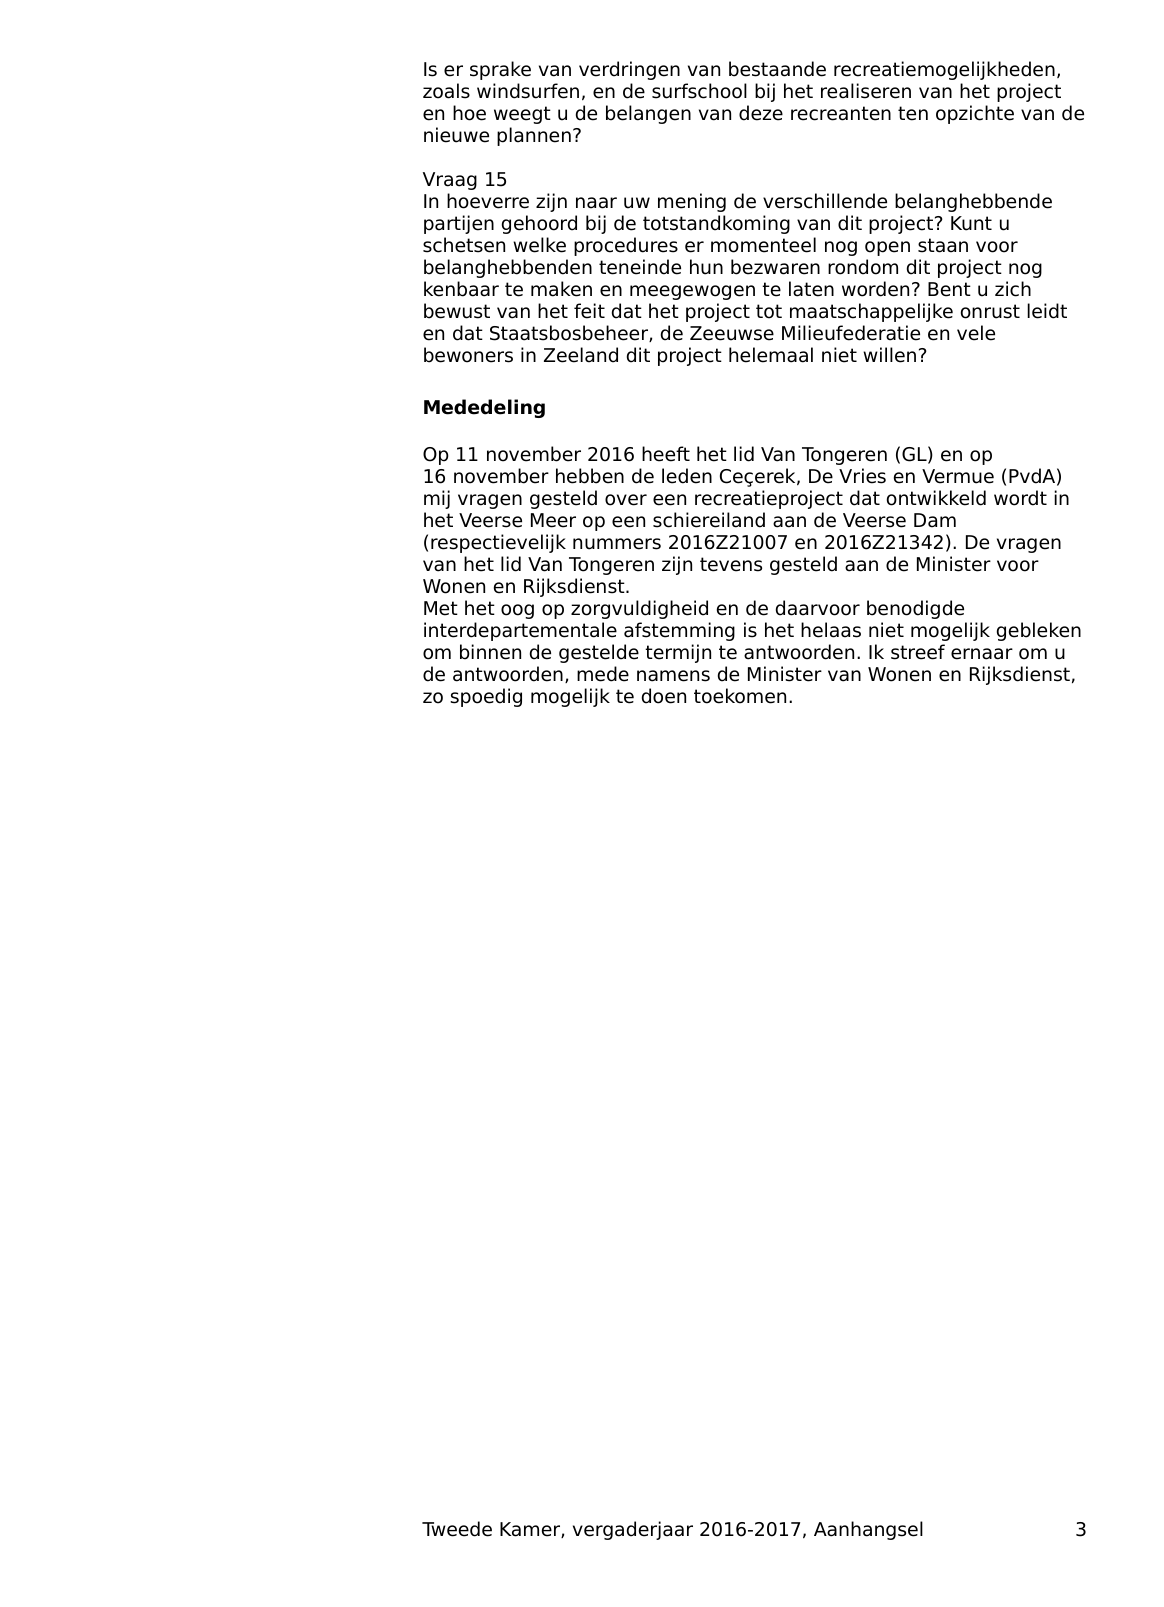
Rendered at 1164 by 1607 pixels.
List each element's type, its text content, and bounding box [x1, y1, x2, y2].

text Op 11 november 2016 heeft het lid Van Tongeren (GL) en op 16 november hebben de leden Ceçerek, De Vries en Vermue (PvdA) mij vragen gesteld over een recreatieproject dat ontwikkeld wordt in het Veerse Meer op een schiereiland aan de Veerse Dam (respectievelijk nummers 2016Z21007 en 2016Z21342). De vragen van het lid Van Tongeren zijn tevens gesteld aan de Minister voor Wonen en Rijksdienst. [422, 444, 1087, 598]
text Vraag 15 [422, 169, 1087, 191]
text Met het oog op zorgvuldigheid en de daarvoor benodigde interdepartementale afstemming is het helaas niet mogelijk gebleken om binnen de gestelde termijn te antwoorden. Ik streef ernaar om u de antwoorden, mede namens de Minister van Wonen en Rijksdienst, zo spoedig mogelijk te doen toekomen. [422, 598, 1087, 708]
text In hoeverre zijn naar uw mening de verschillende belanghebbende partijen gehoord bij de totstandkoming van dit project? Kunt u schetsen welke procedures er momenteel nog open staan voor belanghebbenden teneinde hun bezwaren rondom dit project nog kenbaar te maken en meegewogen te laten worden? Bent u zich bewust van het feit dat het project tot maatschappelijke onrust leidt en dat Staatsbosbeheer, de Zeeuwse Milieufederatie en vele bewoners in Zeeland dit project helemaal niet willen? [422, 191, 1087, 367]
subtitle Mededeling [422, 397, 1087, 419]
text Is er sprake van verdringen van bestaande recreatiemogelijkheden, zoals windsurfen, en de surfschool bij het realiseren van het project en hoe weegt u de belangen van deze recreanten ten opzichte van de nieuwe plannen? [422, 59, 1087, 147]
